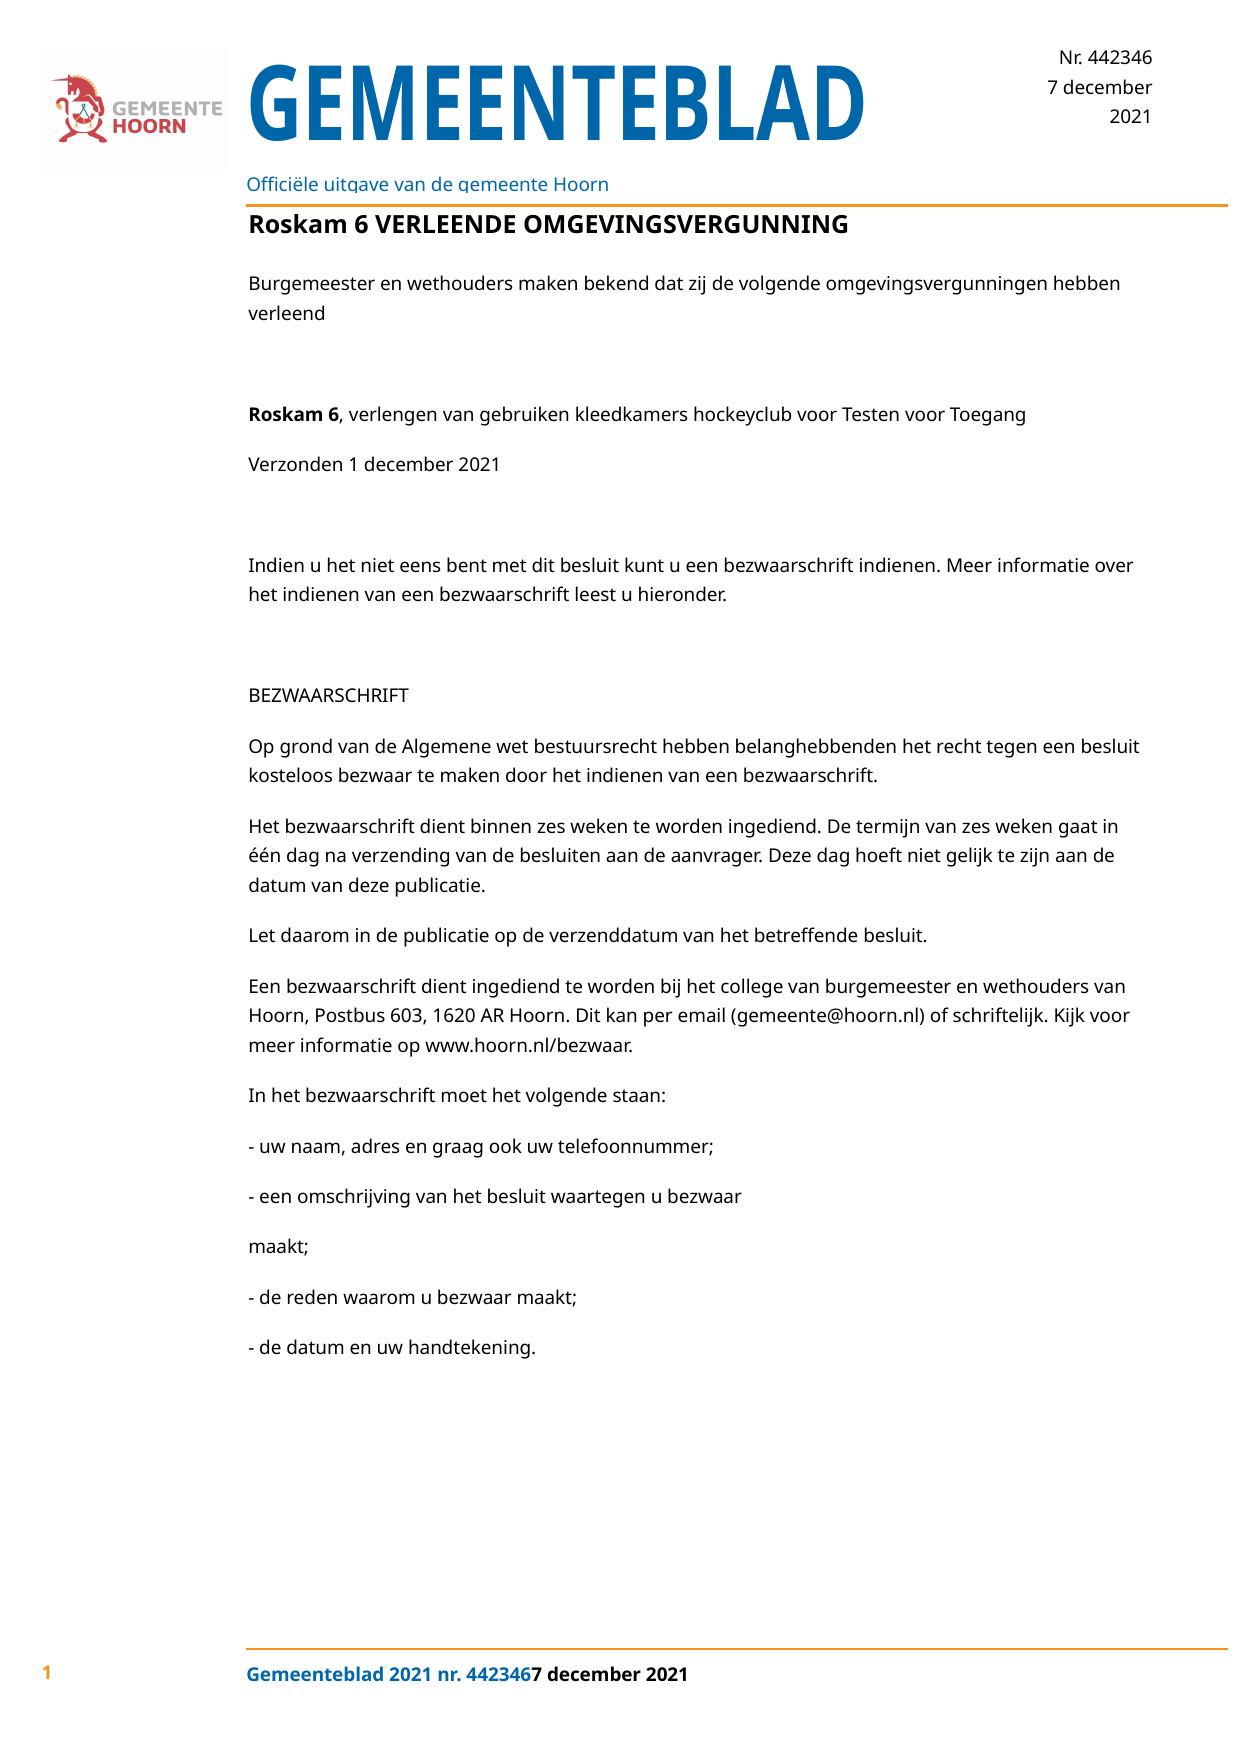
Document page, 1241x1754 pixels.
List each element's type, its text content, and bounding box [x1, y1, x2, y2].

text Let daarom in de publicatie op de verzenddatum van het betreffende besluit. [248, 922, 1152, 948]
text Het bezwaarschrift dient binnen zes weken te worden ingediend. De termijn van zes weken gaat in één dag na verzending van de besluiten aan de aanvrager. Deze dag hoeft niet gelijk te zijn aan de datum van deze publicatie. [248, 813, 1152, 898]
text - een omschrijving van het besluit waartegen u bezwaar [248, 1183, 1152, 1209]
text BEZWAARSCHRIFT [248, 682, 1152, 708]
text - de reden waarom u bezwaar maakt; [248, 1284, 1152, 1310]
text In het bezwaarschrift moet het volgende staan: [248, 1082, 1152, 1108]
text - uw naam, adres en graag ook uw telefoonnummer; [248, 1133, 1152, 1158]
text - de datum en uw handtekening. [248, 1334, 1152, 1360]
text Roskam 6, verlengen van gebruiken kleedkamers hockeyclub voor Testen voor Toegang [248, 401, 1152, 426]
text Burgemeester en wethouders maken bekend dat zij de volgende omgevingsvergunningen hebben verleend [248, 270, 1152, 326]
picture [41, 47, 231, 172]
text Verzonden 1 december 2021 [248, 451, 1152, 477]
text Op grond van de Algemene wet bestuursrecht hebben belanghebbenden het recht tegen een besluit kosteloos bezwaar te maken door het indienen van een bezwaarschrift. [248, 733, 1152, 788]
text maakt; [248, 1234, 1152, 1259]
text Een bezwaarschrift dient ingediend te worden bij het college van burgemeester en wethouders van Hoorn, Postbus 603, 1620 AR Hoorn. Dit kan per email (gemeente@hoorn.nl) of schriftelijk. Kijk voor meer informatie op www.hoorn.nl/bezwaar. [248, 973, 1152, 1058]
text Indien u het niet eens bent met dit besluit kunt u een bezwaarschrift indienen. Meer informatie over het indienen van een bezwaarschrift leest u hieronder. [248, 552, 1152, 607]
text Roskam 6 VERLEENDE OMGEVINGSVERGUNNING [248, 207, 1152, 241]
